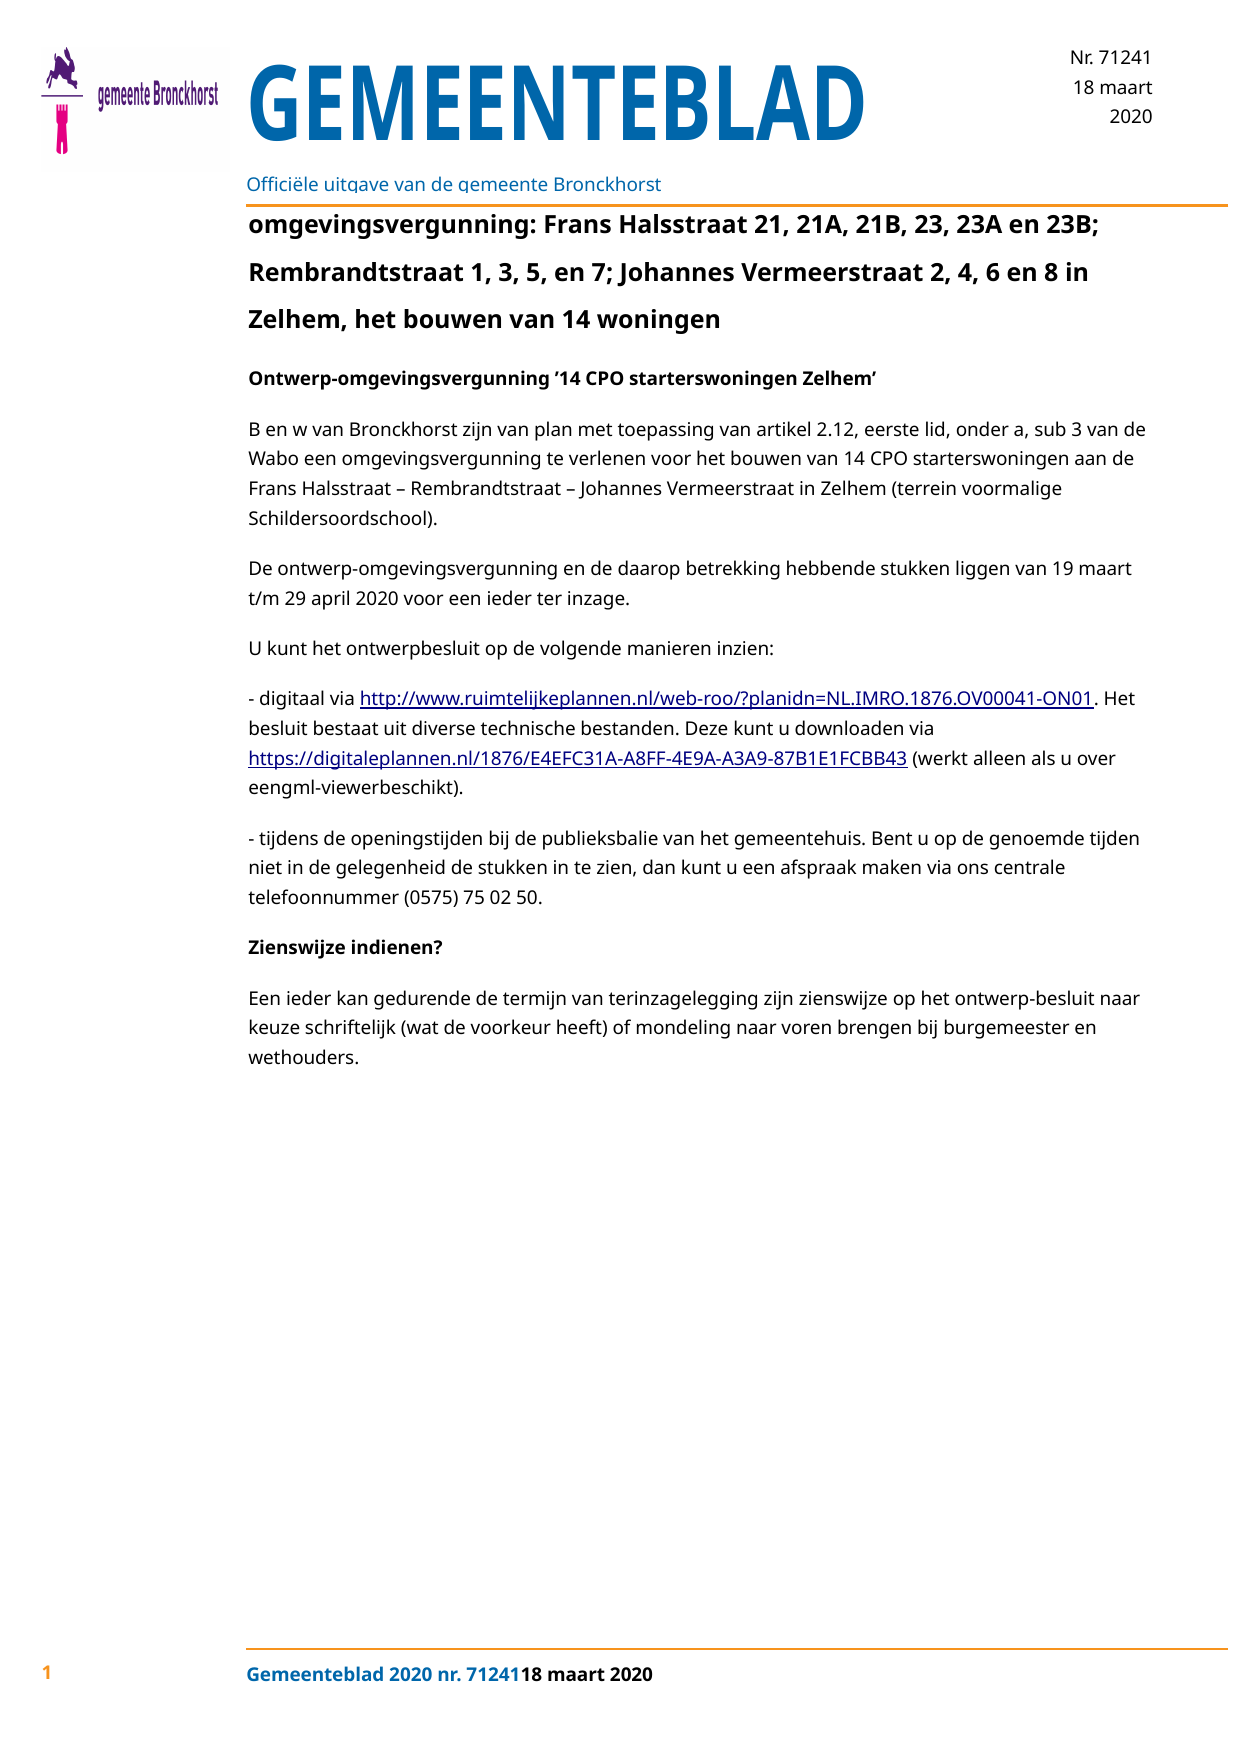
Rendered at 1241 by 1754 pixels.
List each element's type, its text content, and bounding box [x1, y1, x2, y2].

picture [41, 47, 231, 172]
text omgevingsvergunning: Frans Halsstraat 21, 21A, 21B, 23, 23A en 23B; Rembrandtstraat 1, 3, 5, en 7; Johannes Vermeerstraat 2, 4, 6 en 8 in Zelhem, het bouwen van 14 woningen [248, 207, 1152, 336]
text Een ieder kan gedurende de termijn van terinzagelegging zijn zienswijze op het ontwerp-besluit naar keuze schriftelijk (wat de voorkeur heeft) of mondeling naar voren brengen bij burgemeester en wethouders. [248, 985, 1152, 1069]
text Zienswijze indienen? [248, 934, 1152, 960]
text U kunt het ontwerpbesluit op de volgende manieren inzien: [248, 635, 1152, 661]
text Ontwerp-omgevingsvergunning ’14 CPO starterswoningen Zelhem’ [248, 366, 1152, 391]
text - tijdens de openingstijden bij de publieksbalie van het gemeentehuis. Bent u op de genoemde tijden niet in de gelegenheid de stukken in te zien, dan kunt u een afspraak maken via ons centrale telefoonnummer (0575) 75 02 50. [248, 825, 1152, 909]
text - digitaal via http://www.ruimtelijkeplannen.nl/web-roo/?planidn=NL.IMRO.1876.OV00041-ON01. Het besluit bestaat uit diverse technische bestanden. Deze kunt u downloaden via https://digitaleplannen.nl/1876/E4EFC31A-A8FF-4E9A-A3A9-87B1E1FCBB43 (werkt alleen als u over eengml-viewerbeschikt). [248, 686, 1152, 800]
text B en w van Bronckhorst zijn van plan met toepassing van artikel 2.12, eerste lid, onder a, sub 3 van de Wabo een omgevingsvergunning te verlenen voor het bouwen van 14 CPO starterswoningen aan de Frans Halsstraat – Rembrandtstraat – Johannes Vermeerstraat in Zelhem (terrein voormalige Schildersoordschool). [248, 416, 1152, 530]
text De ontwerp-omgevingsvergunning en de daarop betrekking hebbende stukken liggen van 19 maart t/m 29 april 2020 voor een ieder ter inzage. [248, 555, 1152, 610]
